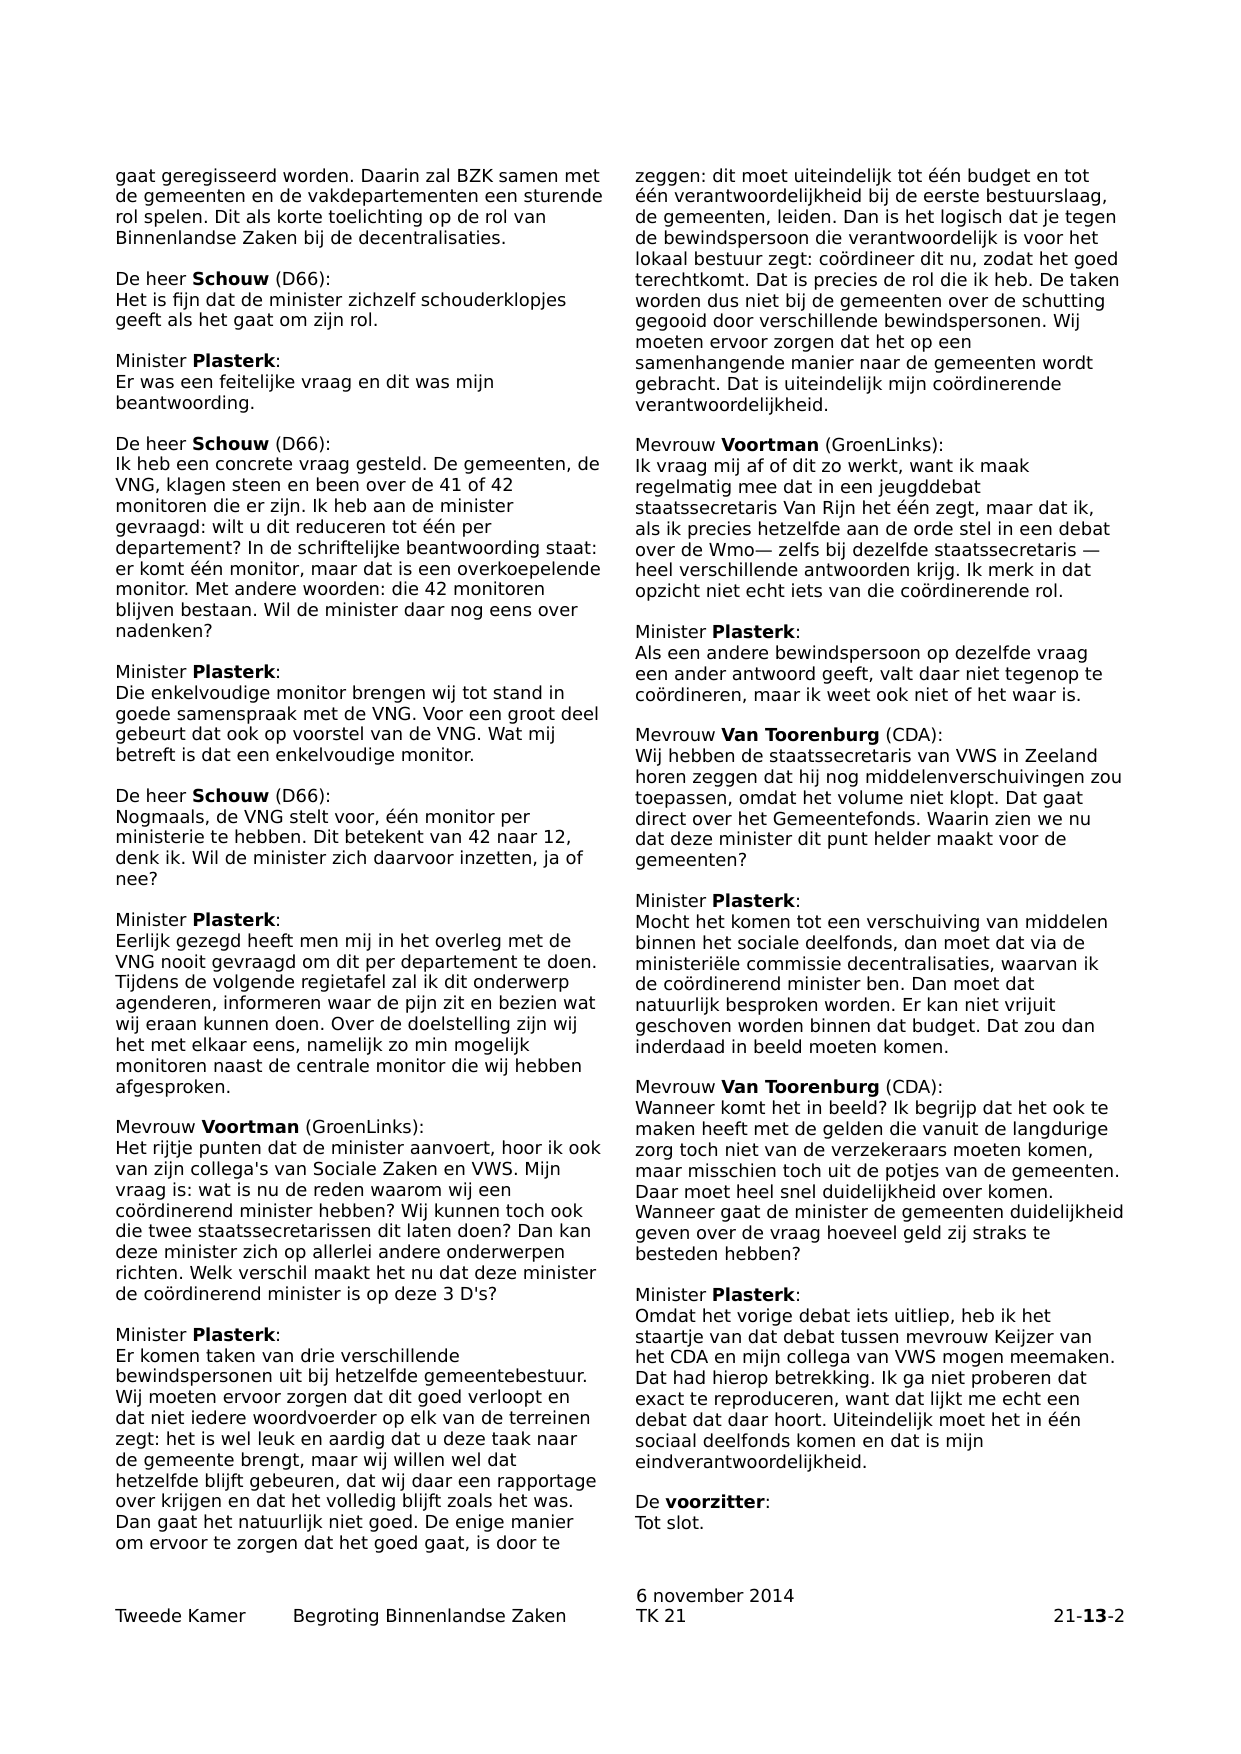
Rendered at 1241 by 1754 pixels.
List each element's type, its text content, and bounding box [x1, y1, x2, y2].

text Wij hebben de staatssecretaris van VWS in Zeeland horen zeggen dat hij nog middelenverschuivingen zou toepassen, omdat het volume niet klopt. Dat gaat direct over het Gemeentefonds. Waarin zien we nu dat deze minister dit punt helder maakt voor de gemeenten? [635, 746, 1125, 871]
text Wanneer komt het in beeld? Ik begrijp dat het ook te maken heeft met de gelden die vanuit de langdurige zorg toch niet van de verzekeraars moeten komen, maar misschien toch uit de potjes van de gemeenten. Daar moet heel snel duidelijkheid over komen. Wanneer gaat de minister de gemeenten duidelijkheid geven over de vraag hoeveel geld zij straks te besteden hebben? [635, 1098, 1125, 1265]
text De heer Schouw (D66): [115, 269, 605, 289]
text Minister Plasterk: [115, 351, 605, 372]
text Als een andere bewindspersoon op dezelfde vraag een ander antwoord geeft, valt daar niet tegenop te coördineren, maar ik weet ook niet of het waar is. [635, 643, 1125, 705]
text Mevrouw Van Toorenburg (CDA): [635, 725, 1125, 746]
text Eerlijk gezegd heeft men mij in het overleg met de VNG nooit gevraagd om dit per departement te doen. Tijdens de volgende regietafel zal ik dit onderwerp agenderen, informeren waar de pijn zit en bezien wat wij eraan kunnen doen. Over de doelstelling zijn wij het met elkaar eens, namelijk zo min mogelijk monitoren naast de centrale monitor die wij hebben afgesproken. [115, 931, 605, 1097]
text Ik vraag mij af of dit zo werkt, want ik maak regelmatig mee dat in een jeugddebat staatssecretaris Van Rijn het één zegt, maar dat ik, als ik precies hetzelfde aan de orde stel in een debat over de Wmo— zelfs bij dezelfde staatssecretaris — heel verschillende antwoorden krijg. Ik merk in dat opzicht niet echt iets van die coördinerende rol. [635, 456, 1125, 602]
text Mocht het komen tot een verschuiving van middelen binnen het sociale deelfonds, dan moet dat via de ministeriële commissie decentralisaties, waarvan ik de coördinerend minister ben. Dan moet dat natuurlijk besproken worden. Er kan niet vrijuit geschoven worden binnen dat budget. Dat zou dan inderdaad in beeld moeten komen. [635, 912, 1125, 1057]
text zeggen: dit moet uiteindelijk tot één budget en tot één verantwoordelijkheid bij de eerste bestuurslaag, de gemeenten, leiden. Dan is het logisch dat je tegen de bewindspersoon die verantwoordelijk is voor het lokaal bestuur zegt: coördineer dit nu, zodat het goed terechtkomt. Dat is precies de rol die ik heb. De taken worden dus niet bij de gemeenten over de schutting gegooid door verschillende bewindspersonen. Wij moeten ervoor zorgen dat het op een samenhangende manier naar de gemeenten wordt gebracht. Dat is uiteindelijk mijn coördinerende verantwoordelijkheid. [635, 165, 1125, 415]
text De heer Schouw (D66): [115, 786, 605, 806]
text De voorzitter: [635, 1492, 1125, 1513]
text Omdat het vorige debat iets uitliep, heb ik het staartje van dat debat tussen mevrouw Keijzer van het CDA en mijn collega van VWS mogen meemaken. Dat had hierop betrekking. Ik ga niet proberen dat exact te reproduceren, want dat lijkt me echt een debat dat daar hoort. Uiteindelijk moet het in één sociaal deelfonds komen en dat is mijn eindverantwoordelijkheid. [635, 1306, 1125, 1472]
text Mevrouw Van Toorenburg (CDA): [635, 1077, 1125, 1098]
text Het rijtje punten dat de minister aanvoert, hoor ik ook van zijn collega's van Sociale Zaken en VWS. Mijn vraag is: wat is nu de reden waarom wij een coördinerend minister hebben? Wij kunnen toch ook die twee staatssecretarissen dit laten doen? Dan kan deze minister zich op allerlei andere onderwerpen richten. Welk verschil maakt het nu dat deze minister de coördinerend minister is op deze 3 D's? [115, 1138, 605, 1304]
text Minister Plasterk: [635, 1285, 1125, 1306]
text Mevrouw Voortman (GroenLinks): [115, 1117, 605, 1138]
text Mevrouw Voortman (GroenLinks): [635, 435, 1125, 456]
text Er was een feitelijke vraag en dit was mijn beantwoording. [115, 372, 605, 413]
text Tot slot. [635, 1513, 1125, 1534]
text Nogmaals, de VNG stelt voor, één monitor per ministerie te hebben. Dit betekent van 42 naar 12, denk ik. Wil de minister zich daarvoor inzetten, ja of nee? [115, 806, 605, 890]
text De heer Schouw (D66): [115, 433, 605, 454]
text Het is fijn dat de minister zichzelf schouderklopjes geeft als het gaat om zijn rol. [115, 289, 605, 331]
text Minister Plasterk: [635, 891, 1125, 912]
text Die enkelvoudige monitor brengen wij tot stand in goede samenspraak met de VNG. Voor een groot deel gebeurt dat ook op voorstel van de VNG. Wat mij betreft is dat een enkelvoudige monitor. [115, 682, 605, 766]
text Minister Plasterk: [115, 1324, 605, 1345]
text Minister Plasterk: [635, 622, 1125, 643]
text Er komen taken van drie verschillende bewindspersonen uit bij hetzelfde gemeentebestuur. Wij moeten ervoor zorgen dat dit goed verloopt en dat niet iedere woordvoerder op elk van de terreinen zegt: het is wel leuk en aardig dat u deze taak naar de gemeente brengt, maar wij willen wel dat hetzelfde blijft gebeuren, dat wij daar een rapportage over krijgen en dat het volledig blijft zoals het was. Dan gaat het natuurlijk niet goed. De enige manier om ervoor te zorgen dat het goed gaat, is door te [115, 1345, 605, 1554]
text Minister Plasterk: [115, 662, 605, 682]
text gaat geregisseerd worden. Daarin zal BZK samen met de gemeenten en de vakdepartementen een sturende rol spelen. Dit als korte toelichting op de rol van Binnenlandse Zaken bij de decentralisaties. [115, 165, 605, 249]
text Ik heb een concrete vraag gesteld. De gemeenten, de VNG, klagen steen en been over de 41 of 42 monitoren die er zijn. Ik heb aan de minister gevraagd: wilt u dit reduceren tot één per departement? In de schriftelijke beantwoording staat: er komt één monitor, maar dat is een overkoepelende monitor. Met andere woorden: die 42 monitoren blijven bestaan. Wil de minister daar nog eens over nadenken? [115, 454, 605, 642]
text Minister Plasterk: [115, 910, 605, 931]
